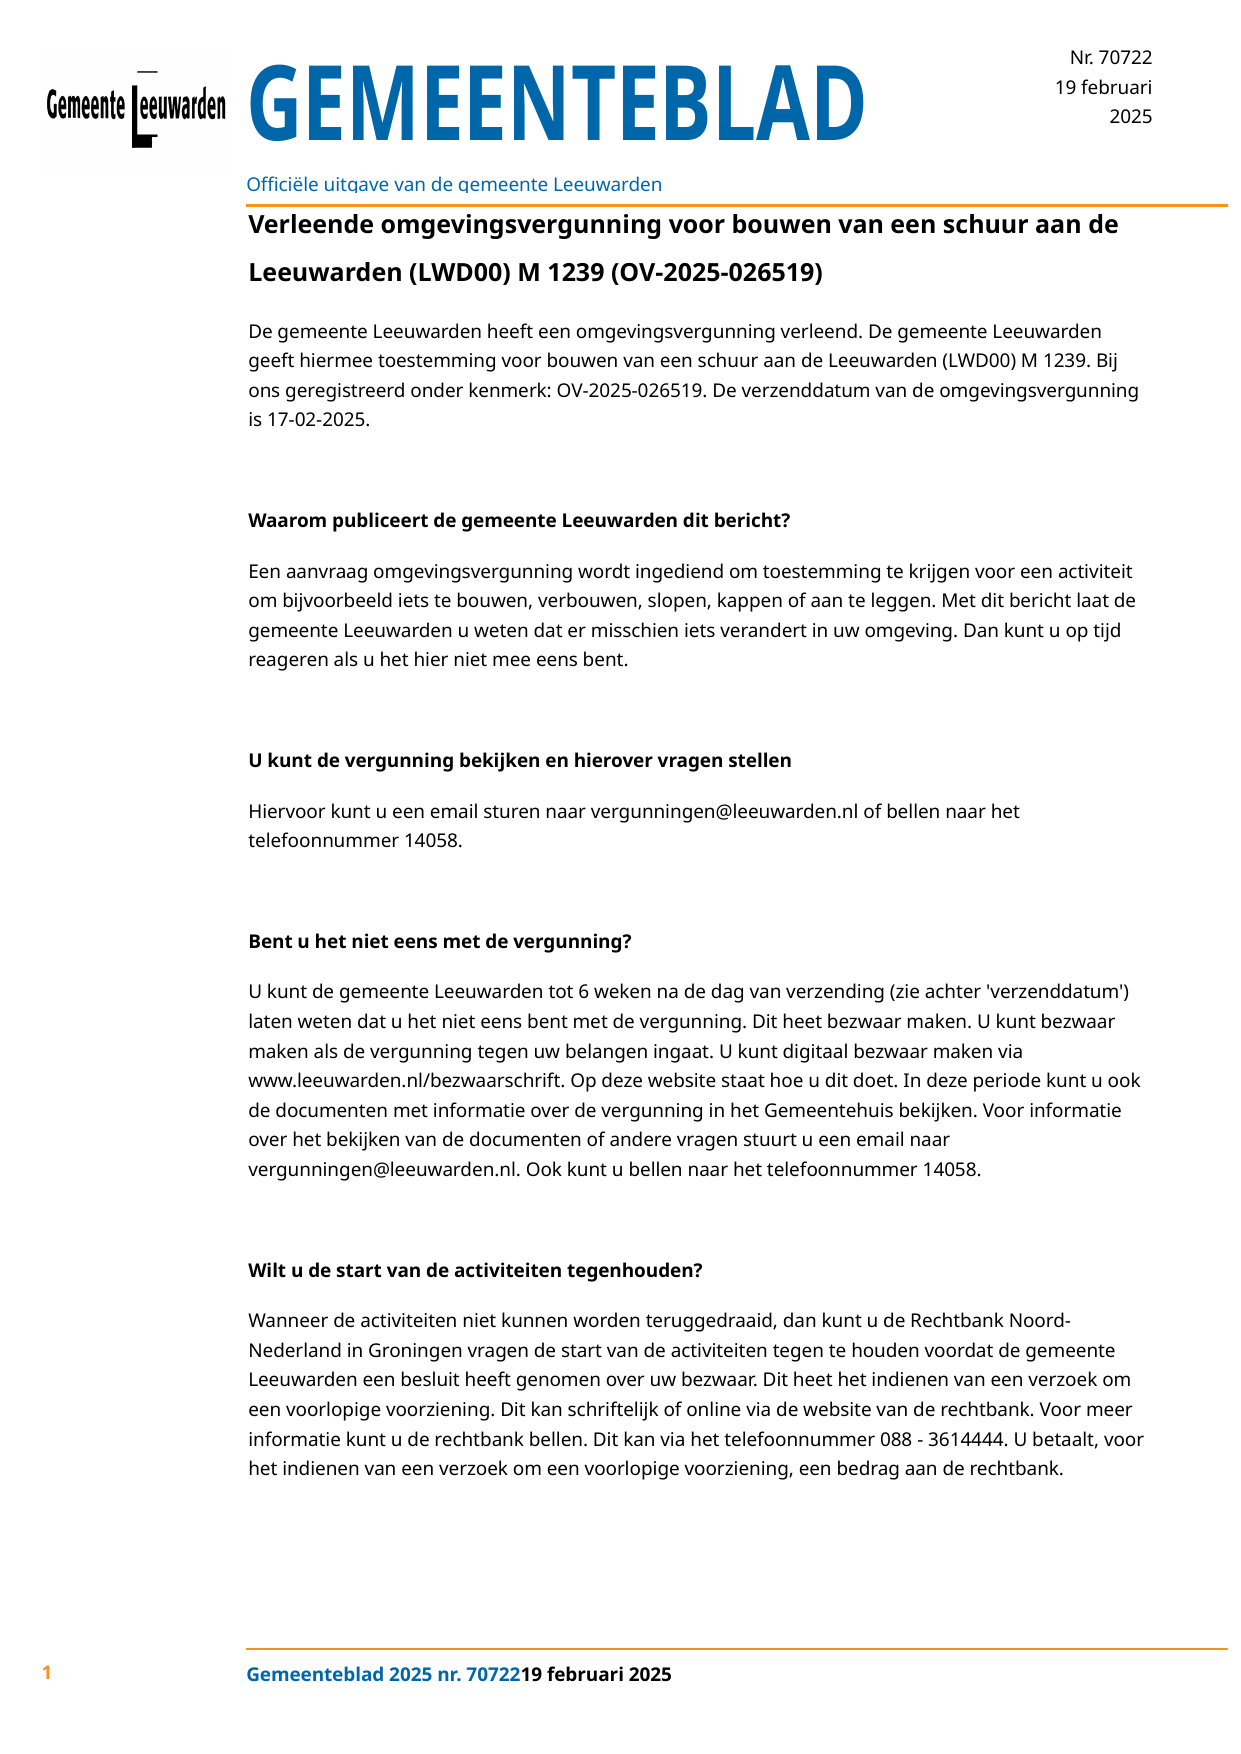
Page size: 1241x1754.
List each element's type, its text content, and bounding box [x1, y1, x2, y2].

text U kunt de gemeente Leeuwarden tot 6 weken na de dag van verzending (zie achter 'verzenddatum') laten weten dat u het niet eens bent met de vergunning. Dit heet bezwaar maken. U kunt bezwaar maken als de vergunning tegen uw belangen ingaat. U kunt digitaal bezwaar maken via www.leeuwarden.nl/bezwaarschrift. Op deze website staat hoe u dit doet. In deze periode kunt u ook de documenten met informatie over de vergunning in het Gemeentehuis bekijken. Voor informatie over het bekijken van de documenten of andere vragen stuurt u een email naar vergunningen@leeuwarden.nl. Ook kunt u bellen naar het telefoonnummer 14058. [248, 979, 1152, 1182]
text Wanneer de activiteiten niet kunnen worden teruggedraaid, dan kunt u de Rechtbank Noord-Nederland in Groningen vragen de start van de activiteiten tegen te houden voordat de gemeente Leeuwarden een besluit heeft genomen over uw bezwaar. Dit heet het indienen van een verzoek om een voorlopige voorziening. Dit kan schriftelijk of online via de website van de rechtbank. Voor meer informatie kunt u de rechtbank bellen. Dit kan via het telefoonnummer 088 - 3614444. U betaalt, voor het indienen van een verzoek om een voorlopige voorziening, een bedrag aan de rechtbank. [248, 1307, 1152, 1481]
text Verleende omgevingsvergunning voor bouwen van een schuur aan de Leeuwarden (LWD00) M 1239 (OV-2025-026519) [248, 207, 1152, 288]
text U kunt de vergunning bekijken en hierover vragen stellen [248, 747, 1152, 773]
text Wilt u de start van de activiteiten tegenhouden? [248, 1257, 1152, 1283]
text De gemeente Leeuwarden heeft een omgevingsvergunning verleend. De gemeente Leeuwarden geeft hiermee toestemming voor bouwen van een schuur aan de Leeuwarden (LWD00) M 1239. Bij ons geregistreerd onder kenmerk: OV-2025-026519. De verzenddatum van de omgevingsvergunning is 17-02-2025. [248, 318, 1152, 432]
text Bent u het niet eens met de vergunning? [248, 928, 1152, 954]
text Hiervoor kunt u een email sturen naar vergunningen@leeuwarden.nl of bellen naar het telefoonnummer 14058. [248, 798, 1152, 853]
picture [41, 47, 231, 172]
text Waarom publiceert de gemeente Leeuwarden dit bericht? [248, 507, 1152, 533]
text Een aanvraag omgevingsvergunning wordt ingediend om toestemming te krijgen voor een activiteit om bijvoorbeeld iets te bouwen, verbouwen, slopen, kappen of aan te leggen. Met dit bericht laat de gemeente Leeuwarden u weten dat er misschien iets verandert in uw omgeving. Dan kunt u op tijd reageren als u het hier niet mee eens bent. [248, 558, 1152, 672]
